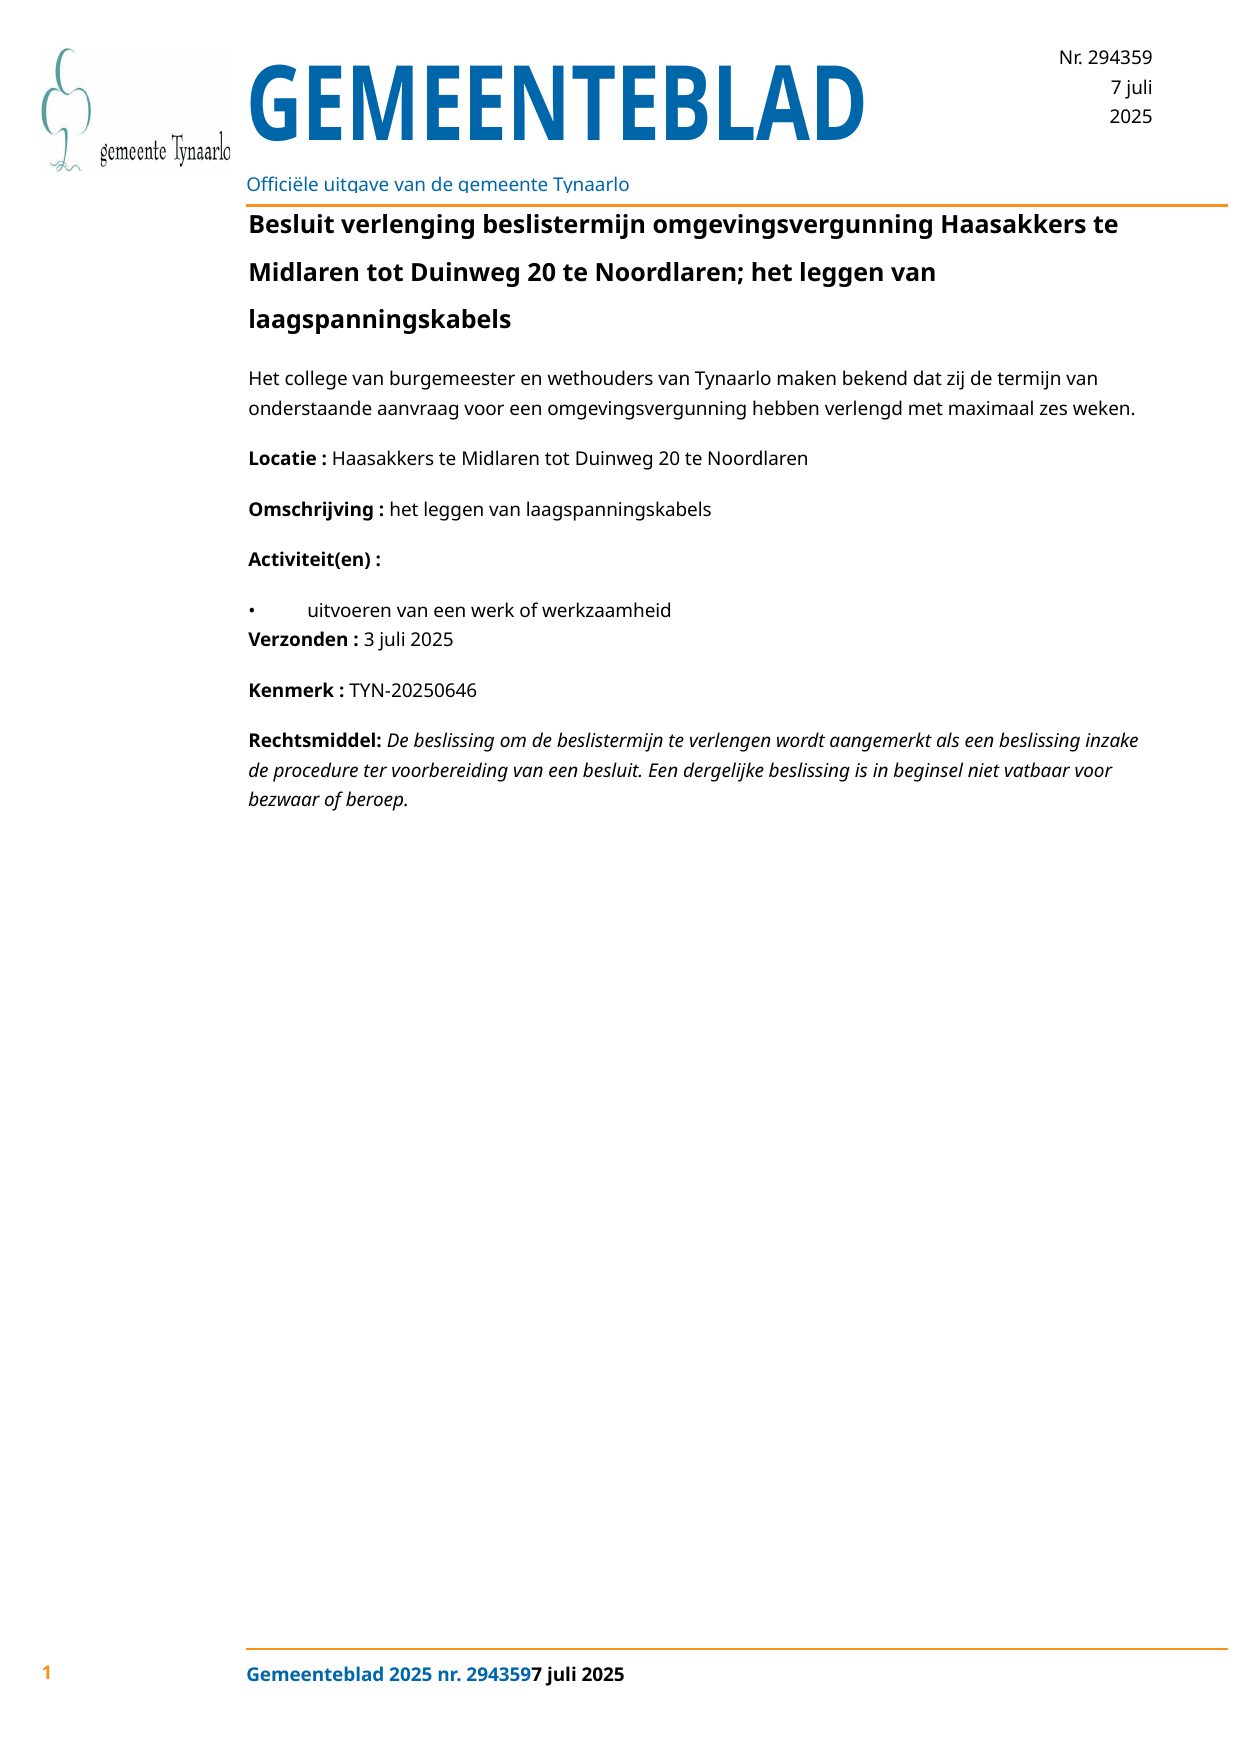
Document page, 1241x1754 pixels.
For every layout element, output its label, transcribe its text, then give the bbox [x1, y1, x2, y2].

text Locatie : Haasakkers te Midlaren tot Duinweg 20 te Noordlaren [248, 446, 1152, 471]
text Het college van burgemeester en wethouders van Tynaarlo maken bekend dat zij de termijn van onderstaande aanvraag voor een omgevingsvergunning hebben verlengd met maximaal zes weken. [248, 366, 1152, 421]
list uitvoeren van een werk of werkzaamheid [248, 597, 1152, 622]
text Verzonden : 3 juli 2025 [248, 626, 1152, 652]
picture [41, 47, 231, 172]
text Activiteit(en) : [248, 546, 1152, 572]
text Rechtsmiddel: De beslissing om de beslistermijn te verlengen wordt aangemerkt als een beslissing inzake de procedure ter voorbereiding van een besluit. Een dergelijke beslissing is in beginsel niet vatbaar voor bezwaar of beroep. [248, 727, 1152, 812]
text Kenmerk : TYN-20250646 [248, 677, 1152, 702]
text Omschrijving : het leggen van laagspanningskabels [248, 496, 1152, 522]
text Besluit verlenging beslistermijn omgevingsvergunning Haasakkers te Midlaren tot Duinweg 20 te Noordlaren; het leggen van laagspanningskabels [248, 207, 1152, 336]
